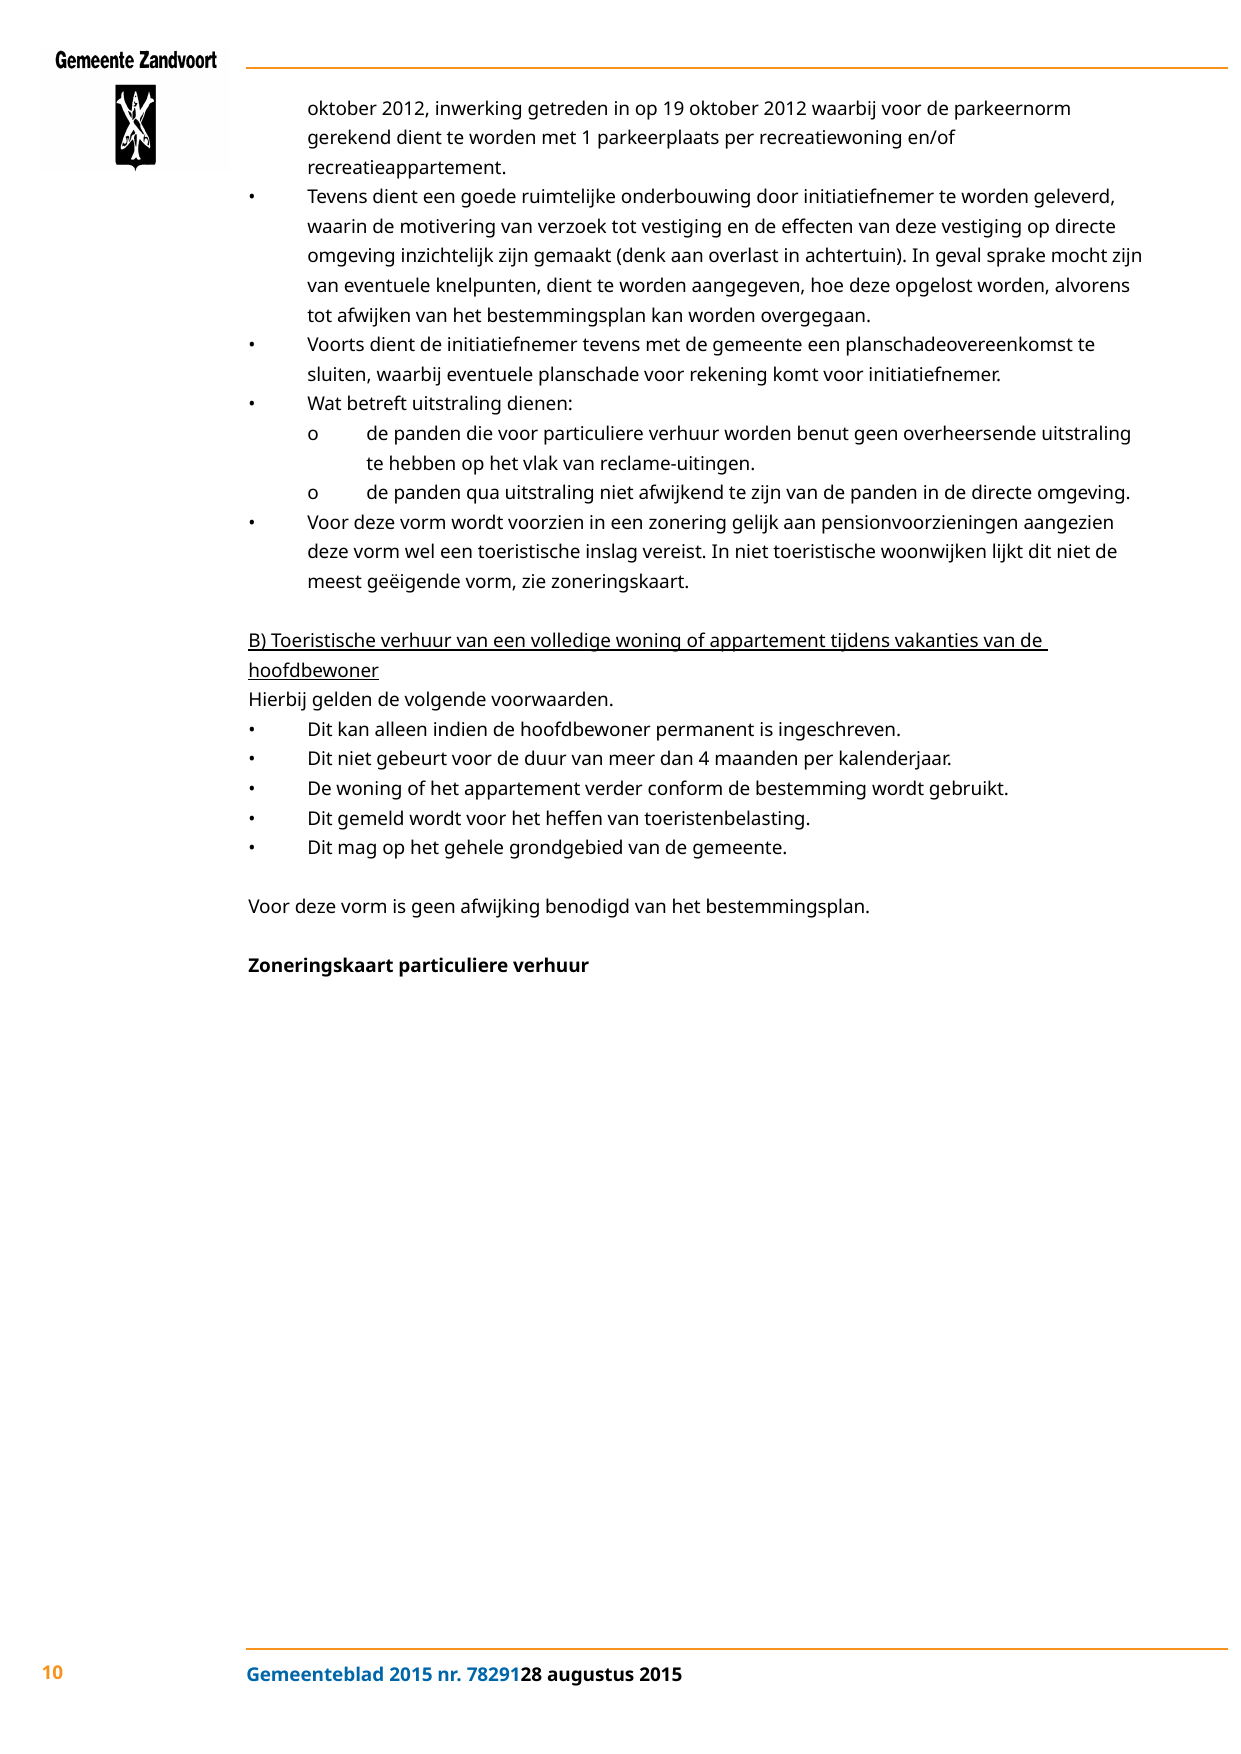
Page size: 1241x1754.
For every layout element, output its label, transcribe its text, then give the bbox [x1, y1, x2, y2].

list Voorts dient de initiatiefnemer tevens met de gemeente een planschadeovereenkomst te sluiten, waarbij eventuele planschade voor rekening komt voor initiatiefnemer. [248, 331, 1152, 387]
picture [41, 47, 231, 172]
text Voor deze vorm is geen afwijking benodigd van het bestemmingsplan. [248, 893, 1152, 919]
text Hierbij gelden de volgende voorwaarden. [248, 686, 1152, 712]
list Dit gemeld wordt voor het heffen van toeristenbelasting. [248, 805, 1152, 831]
list de panden die voor particuliere verhuur worden benut geen overheersende uitstraling te hebben op het vlak van reclame-uitingen. [307, 420, 1152, 476]
list Dit mag op het gehele grondgebied van de gemeente. [248, 834, 1152, 860]
text B) Toeristische verhuur van een volledige woning of appartement tijdens vakanties van de hoofdbewoner [248, 627, 1152, 683]
list Dit niet gebeurt voor de duur van meer dan 4 maanden per kalenderjaar. [248, 746, 1152, 771]
text Zoneringskaart particuliere verhuur [248, 953, 1152, 978]
list oktober 2012, inwerking getreden in op 19 oktober 2012 waarbij voor de parkeernorm gerekend dient te worden met 1 parkeerplaats per recreatiewoning en/of recreatieappartement. [248, 95, 1152, 180]
list Wat betreft uitstraling dienen: [248, 391, 1152, 416]
list De woning of het appartement verder conform de bestemming wordt gebruikt. [248, 775, 1152, 801]
list Dit kan alleen indien de hoofdbewoner permanent is ingeschreven. [248, 716, 1152, 742]
list Tevens dient een goede ruimtelijke onderbouwing door initiatiefnemer te worden geleverd, waarin de motivering van verzoek tot vestiging en de effecten van deze vestiging op directe omgeving inzichtelijk zijn gemaakt (denk aan overlast in achtertuin). In geval sprake mocht zijn van eventuele knelpunten, dient te worden aangegeven, hoe deze opgelost worden, alvorens tot afwijken van het bestemmingsplan kan worden overgegaan. [248, 183, 1152, 328]
list de panden qua uitstraling niet afwijkend te zijn van de panden in de directe omgeving. [307, 479, 1152, 505]
list Voor deze vorm wordt voorzien in een zonering gelijk aan pensionvoorzieningen aangezien deze vorm wel een toeristische inslag vereist. In niet toeristische woonwijken lijkt dit niet de meest geëigende vorm, zie zoneringskaart. [248, 509, 1152, 594]
